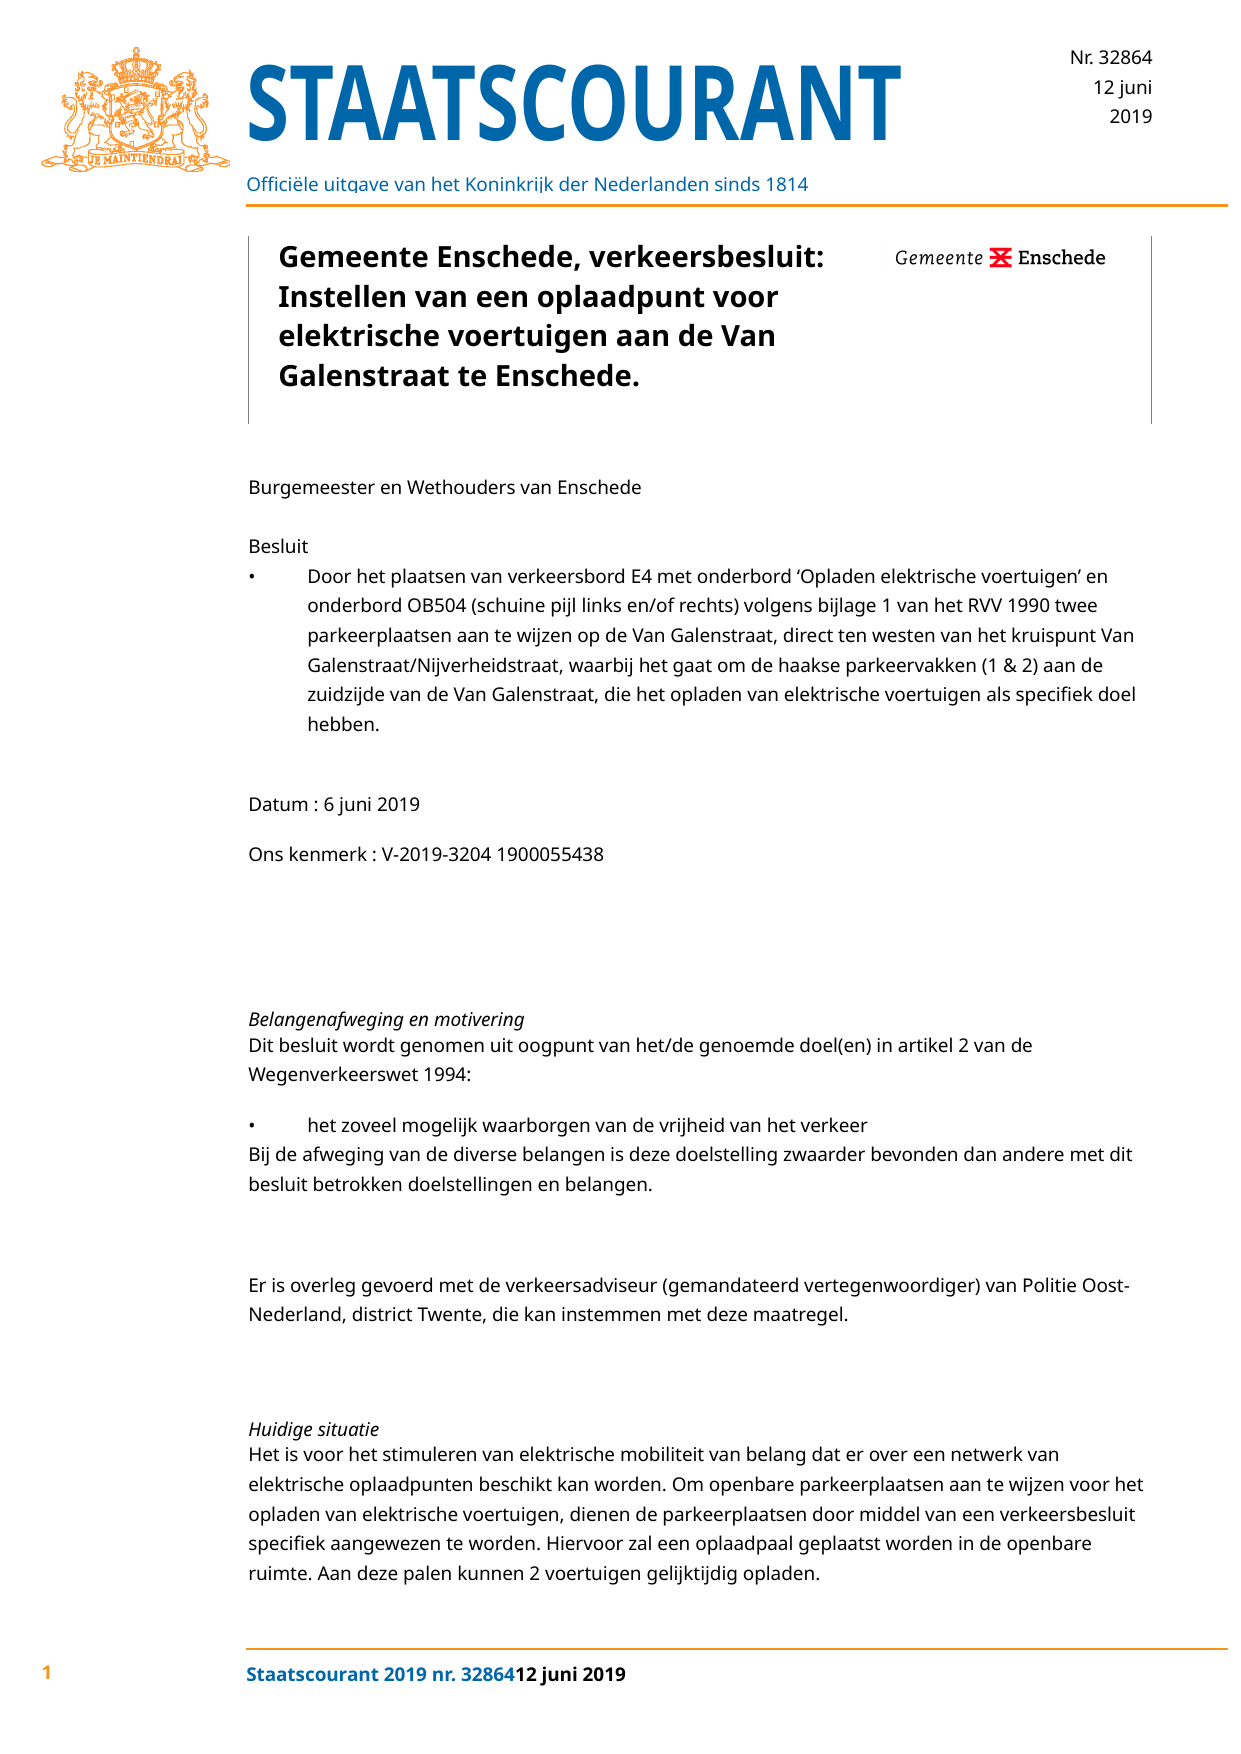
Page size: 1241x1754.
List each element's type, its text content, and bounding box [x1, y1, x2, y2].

table_header Gemeente Enschede, verkeersbesluit: Instellen van een oplaadpunt voor elektrische voertuigen aan de Van Galenstraat te Enschede. [249, 236, 850, 424]
table_header [850, 236, 1151, 424]
picture [882, 236, 1119, 279]
list het zoveel mogelijk waarborgen van de vrijheid van het verkeer [248, 1112, 1152, 1138]
list Door het plaatsen van verkeersbord E4 met onderbord ‘Opladen elektrische voertuigen’ en onderbord OB504 (schuine pijl links en/of rechts) volgens bijlage 1 van het RVV 1990 twee parkeerplaatsen aan te wijzen op de Van Galenstraat, direct ten westen van het kruispunt Van Galenstraat/Nijverheidstraat, waarbij het gaat om de haakse parkeervakken (1 & 2) aan de zuidzijde van de Van Galenstraat, die het opladen van elektrische voertuigen als specifiek doel hebben. [248, 563, 1152, 737]
text Er is overleg gevoerd met de verkeersadviseur (gemandateerd vertegenwoordiger) van Politie Oost-Nederland, district Twente, die kan instemmen met deze maatregel. [248, 1272, 1152, 1327]
text Het is voor het stimuleren van elektrische mobiliteit van belang dat er over een netwerk van elektrische oplaadpunten beschikt kan worden. Om openbare parkeerplaatsen aan te wijzen voor het opladen van elektrische voertuigen, dienen de parkeerplaatsen door middel van een verkeersbesluit specifiek aangewezen te worden. Hiervoor zal een oplaadpaal geplaatst worden in de openbare ruimte. Aan deze palen kunnen 2 voertuigen gelijktijdig opladen. [248, 1442, 1152, 1586]
text Ons kenmerk : V-2019-3204 1900055438 [248, 841, 1152, 867]
text Belangenafweging en motivering [248, 1006, 1152, 1032]
text Burgemeester en Wethouders van Enschede [248, 474, 1152, 500]
text Besluit [248, 533, 1152, 559]
text Dit besluit wordt genomen uit oogpunt van het/de genoemde doel(en) in artikel 2 van de Wegenverkeerswet 1994: [248, 1032, 1152, 1087]
text Datum : 6 juni 2019 [248, 791, 1152, 817]
text Bij de afweging van de diverse belangen is deze doelstelling zwaarder bevonden dan andere met dit besluit betrokken doelstellingen en belangen. [248, 1142, 1152, 1197]
picture [41, 47, 231, 172]
text Huidige situatie [248, 1416, 1152, 1442]
